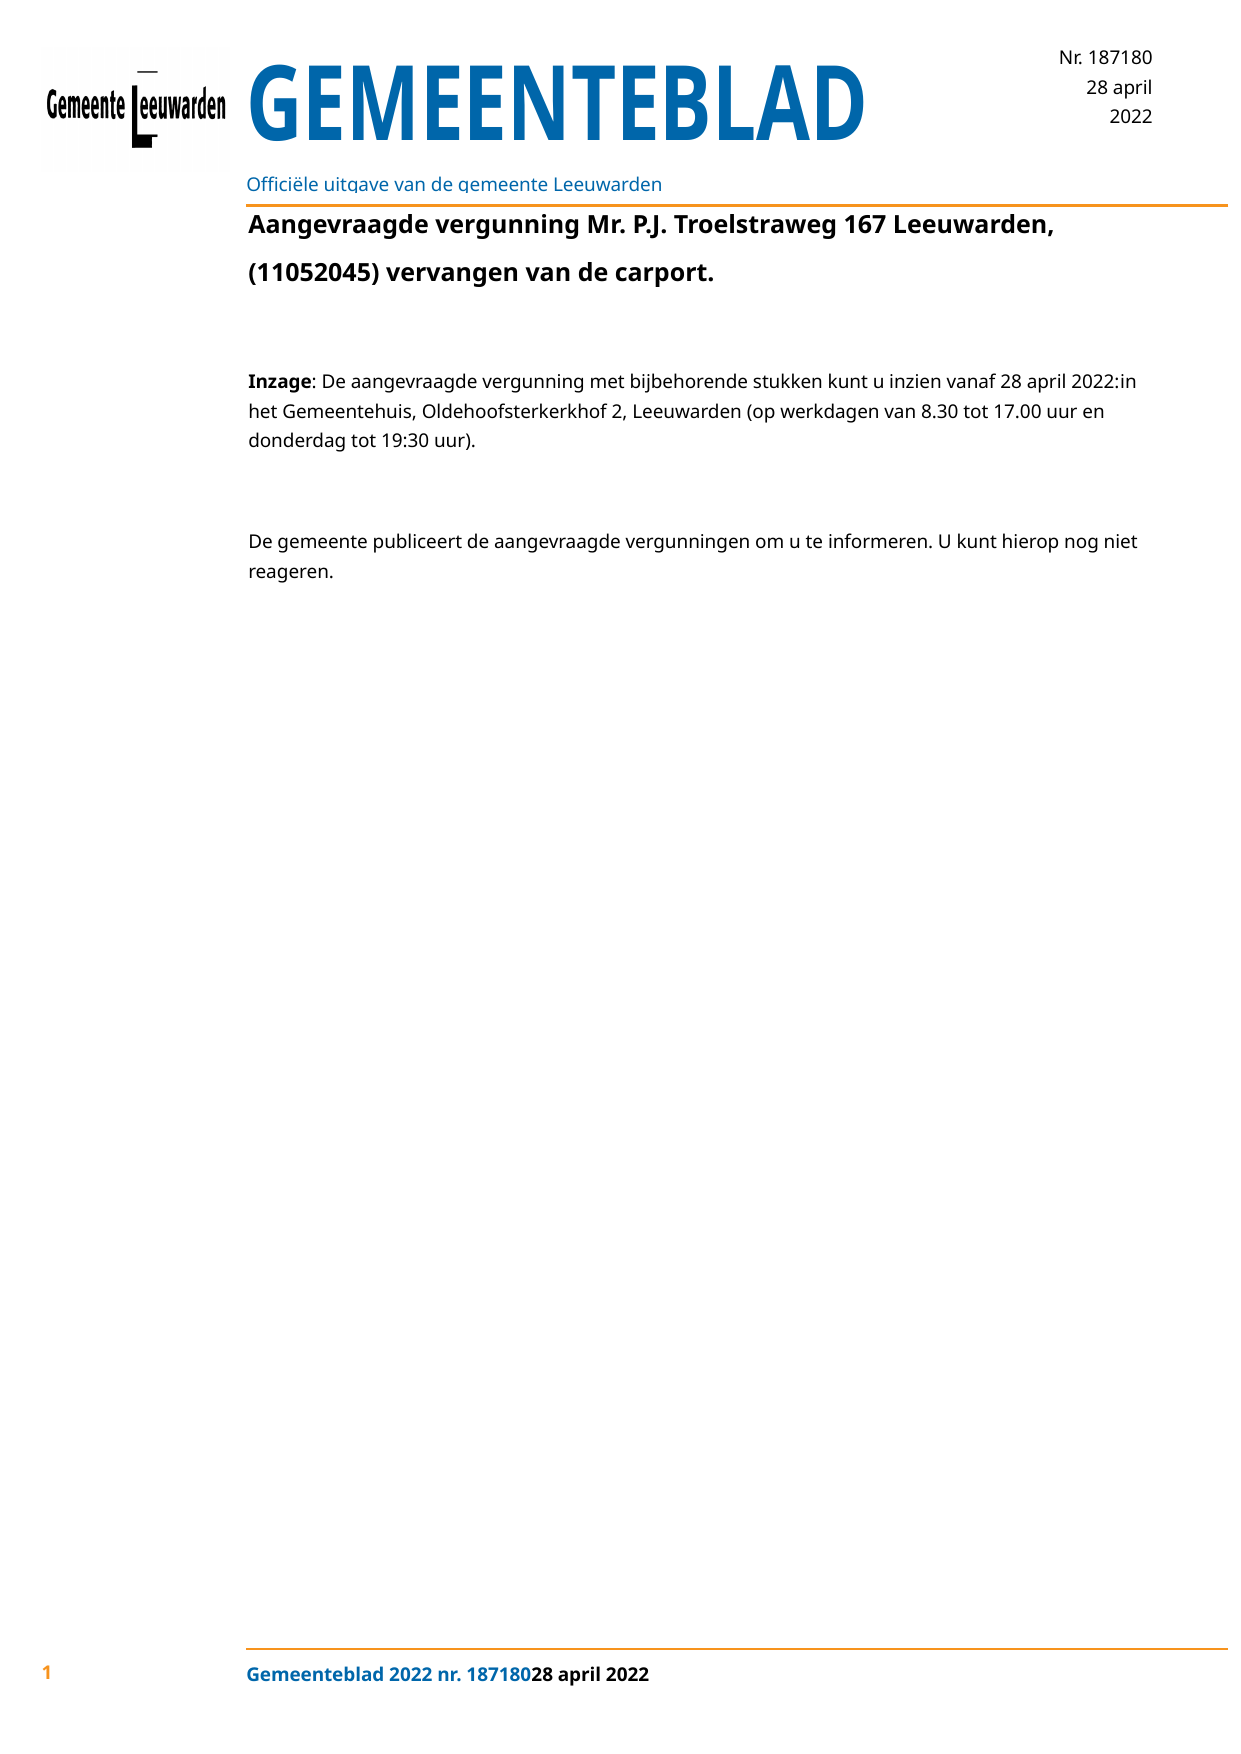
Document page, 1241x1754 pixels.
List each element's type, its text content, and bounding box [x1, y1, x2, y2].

text Inzage: De aangevraagde vergunning met bijbehorende stukken kunt u inzien vanaf 28 april 2022:in het Gemeentehuis, Oldehoofsterkerkhof 2, Leeuwarden (op werkdagen van 8.30 tot 17.00 uur en donderdag tot 19:30 uur). [248, 368, 1152, 453]
picture [41, 47, 231, 172]
text Aangevraagde vergunning Mr. P.J. Troelstraweg 167 Leeuwarden, (11052045) vervangen van de carport. [248, 207, 1152, 288]
text De gemeente publiceert de aangevraagde vergunningen om u te informeren. U kunt hierop nog niet reageren. [248, 528, 1152, 584]
